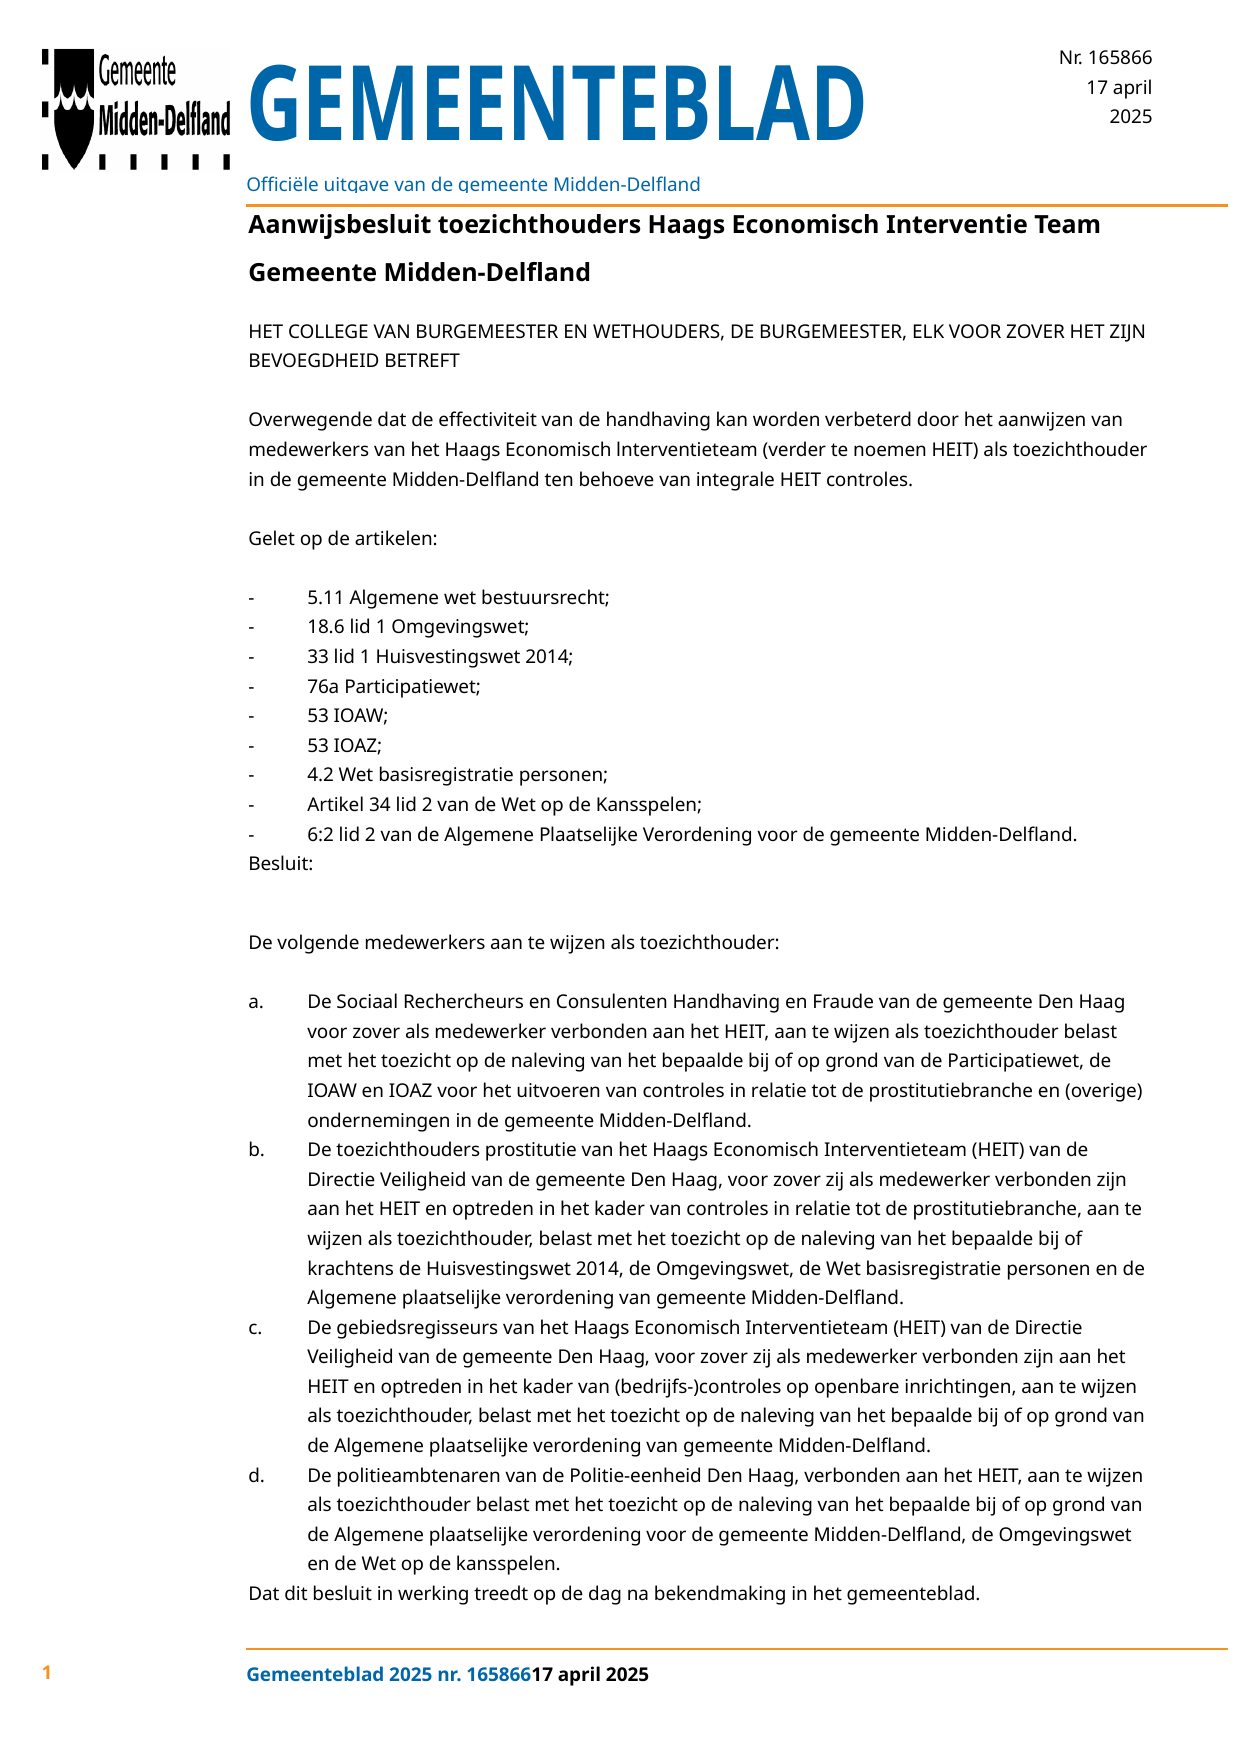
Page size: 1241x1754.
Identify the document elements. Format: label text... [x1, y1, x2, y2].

text Besluit: [248, 850, 1152, 876]
list Artikel 34 lid 2 van de Wet op de Kansspelen; [248, 791, 1152, 817]
list 4.2 Wet basisregistratie personen; [248, 762, 1152, 787]
text Overwegende dat de effectiviteit van de handhaving kan worden verbeterd door het aanwijzen van medewerkers van het Haags Economisch lnterventieteam (verder te noemen HEIT) als toezichthouder in de gemeente Midden-Delfland ten behoeve van integrale HEIT controles. [248, 407, 1152, 492]
list De Sociaal Rechercheurs en Consulenten Handhaving en Fraude van de gemeente Den Haag voor zover als medewerker verbonden aan het HEIT, aan te wijzen als toezichthouder belast met het toezicht op de naleving van het bepaalde bij of op grond van de Participatiewet, de IOAW en IOAZ voor het uitvoeren van controles in relatie tot de prostitutiebranche en (overige) ondernemingen in de gemeente Midden-Delfland. [248, 988, 1152, 1132]
list 53 IOAZ; [248, 732, 1152, 758]
text Gelet op de artikelen: [248, 525, 1152, 551]
list 5.11 Algemene wet bestuursrecht; [248, 584, 1152, 610]
list 33 lid 1 Huisvestingswet 2014; [248, 643, 1152, 669]
text Dat dit besluit in werking treedt op de dag na bekendmaking in het gemeenteblad. [248, 1580, 1152, 1606]
list 76a Participatiewet; [248, 673, 1152, 699]
list De gebiedsregisseurs van het Haags Economisch Interventieteam (HEIT) van de Directie Veiligheid van de gemeente Den Haag, voor zover zij als medewerker verbonden zijn aan het HEIT en optreden in het kader van (bedrijfs-)controles op openbare inrichtingen, aan te wijzen als toezichthouder, belast met het toezicht op de naleving van het bepaalde bij of op grond van de Algemene plaatselijke verordening van gemeente Midden-Delfland. [248, 1314, 1152, 1458]
text Aanwijsbesluit toezichthouders Haags Economisch Interventie Team Gemeente Midden-Delfland [248, 207, 1152, 288]
text De volgende medewerkers aan te wijzen als toezichthouder: [248, 929, 1152, 955]
picture [41, 47, 231, 172]
list 6:2 lid 2 van de Algemene Plaatselijke Verordening voor de gemeente Midden-Delfland. [248, 821, 1152, 847]
list 18.6 lid 1 Omgevingswet; [248, 614, 1152, 639]
text HET COLLEGE VAN BURGEMEESTER EN WETHOUDERS, DE BURGEMEESTER, ELK VOOR ZOVER HET ZIJN BEVOEGDHEID BETREFT [248, 318, 1152, 373]
list 53 IOAW; [248, 702, 1152, 728]
list De politieambtenaren van de Politie-eenheid Den Haag, verbonden aan het HEIT, aan te wijzen als toezichthouder belast met het toezicht op de naleving van het bepaalde bij of op grond van de Algemene plaatselijke verordening voor de gemeente Midden-Delfland, de Omgevingswet en de Wet op de kansspelen. [248, 1462, 1152, 1576]
list De toezichthouders prostitutie van het Haags Economisch Interventieteam (HEIT) van de Directie Veiligheid van de gemeente Den Haag, voor zover zij als medewerker verbonden zijn aan het HEIT en optreden in het kader van controles in relatie tot de prostitutiebranche, aan te wijzen als toezichthouder, belast met het toezicht op de naleving van het bepaalde bij of krachtens de Huisvestingswet 2014, de Omgevingswet, de Wet basisregistratie personen en de Algemene plaatselijke verordening van gemeente Midden-Delfland. [248, 1136, 1152, 1310]
